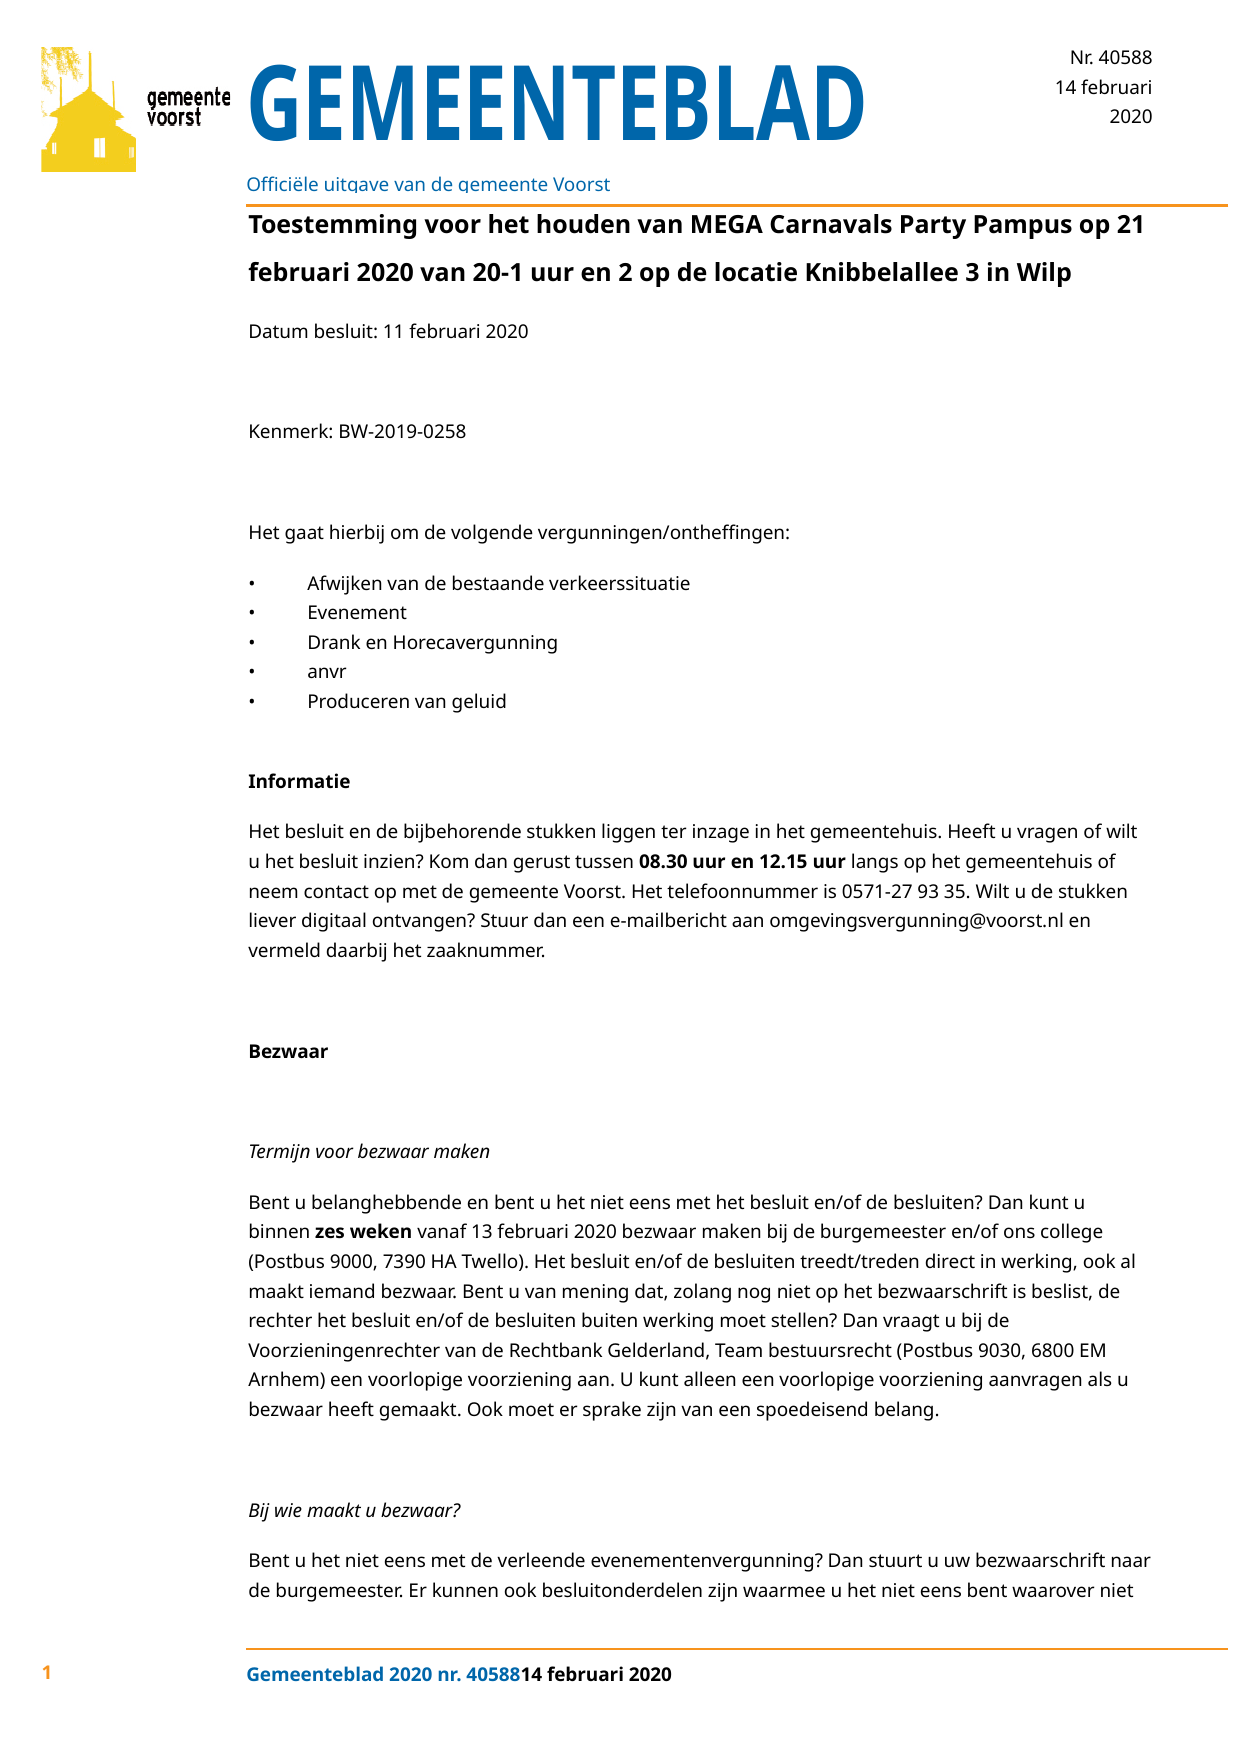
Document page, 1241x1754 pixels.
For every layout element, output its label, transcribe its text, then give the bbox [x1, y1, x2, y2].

text Bij wie maakt u bezwaar? [248, 1497, 1152, 1523]
text Informatie [248, 768, 1152, 794]
text Bezwaar [248, 1038, 1152, 1064]
text Toestemming voor het houden van MEGA Carnavals Party Pampus op 21 februari 2020 van 20-1 uur en 2 op de locatie Knibbelallee 3 in Wilp [248, 207, 1152, 288]
picture [41, 47, 231, 172]
text Bent u het niet eens met de verleende evenementenvergunning? Dan stuurt u uw bezwaarschrift naar de burgemeester. Er kunnen ook besluitonderdelen zijn waarmee u het niet eens bent waarover niet [248, 1547, 1152, 1603]
text Het gaat hierbij om de volgende vergunningen/ontheffingen: [248, 519, 1152, 545]
list anvr [248, 659, 1152, 684]
text Bent u belanghebbende en bent u het niet eens met het besluit en/of de besluiten? Dan kunt u binnen zes weken vanaf 13 februari 2020 bezwaar maken bij de burgemeester en/of ons college (Postbus 9000, 7390 HA Twello). Het besluit en/of de besluiten treedt/treden direct in werking, ook al maakt iemand bezwaar. Bent u van mening dat, zolang nog niet op het bezwaarschrift is beslist, de rechter het besluit en/of de besluiten buiten werking moet stellen? Dan vraagt u bij de Voorzieningenrechter van de Rechtbank Gelderland, Team bestuursrecht (Postbus 9030, 6800 EM Arnhem) een voorlopige voorziening aan. U kunt alleen een voorlopige voorziening aanvragen als u bezwaar heeft gemaakt. Ook moet er sprake zijn van een spoedeisend belang. [248, 1189, 1152, 1422]
list Produceren van geluid [248, 688, 1152, 714]
text Termijn voor bezwaar maken [248, 1139, 1152, 1164]
list Evenement [248, 599, 1152, 625]
list Drank en Horecavergunning [248, 629, 1152, 655]
text Het besluit en de bijbehorende stukken liggen ter inzage in het gemeentehuis. Heeft u vragen of wilt u het besluit inzien? Kom dan gerust tussen 08.30 uur en 12.15 uur langs op het gemeentehuis of neem contact op met de gemeente Voorst. Het telefoonnummer is 0571-27 93 35. Wilt u de stukken liever digitaal ontvangen? Stuur dan een e-mailbericht aan omgevingsvergunning@voorst.nl en vermeld daarbij het zaaknummer. [248, 819, 1152, 963]
list Afwijken van de bestaande verkeerssituatie [248, 570, 1152, 596]
text Kenmerk: BW-2019-0258 [248, 419, 1152, 444]
text Datum besluit: 11 februari 2020 [248, 318, 1152, 344]
